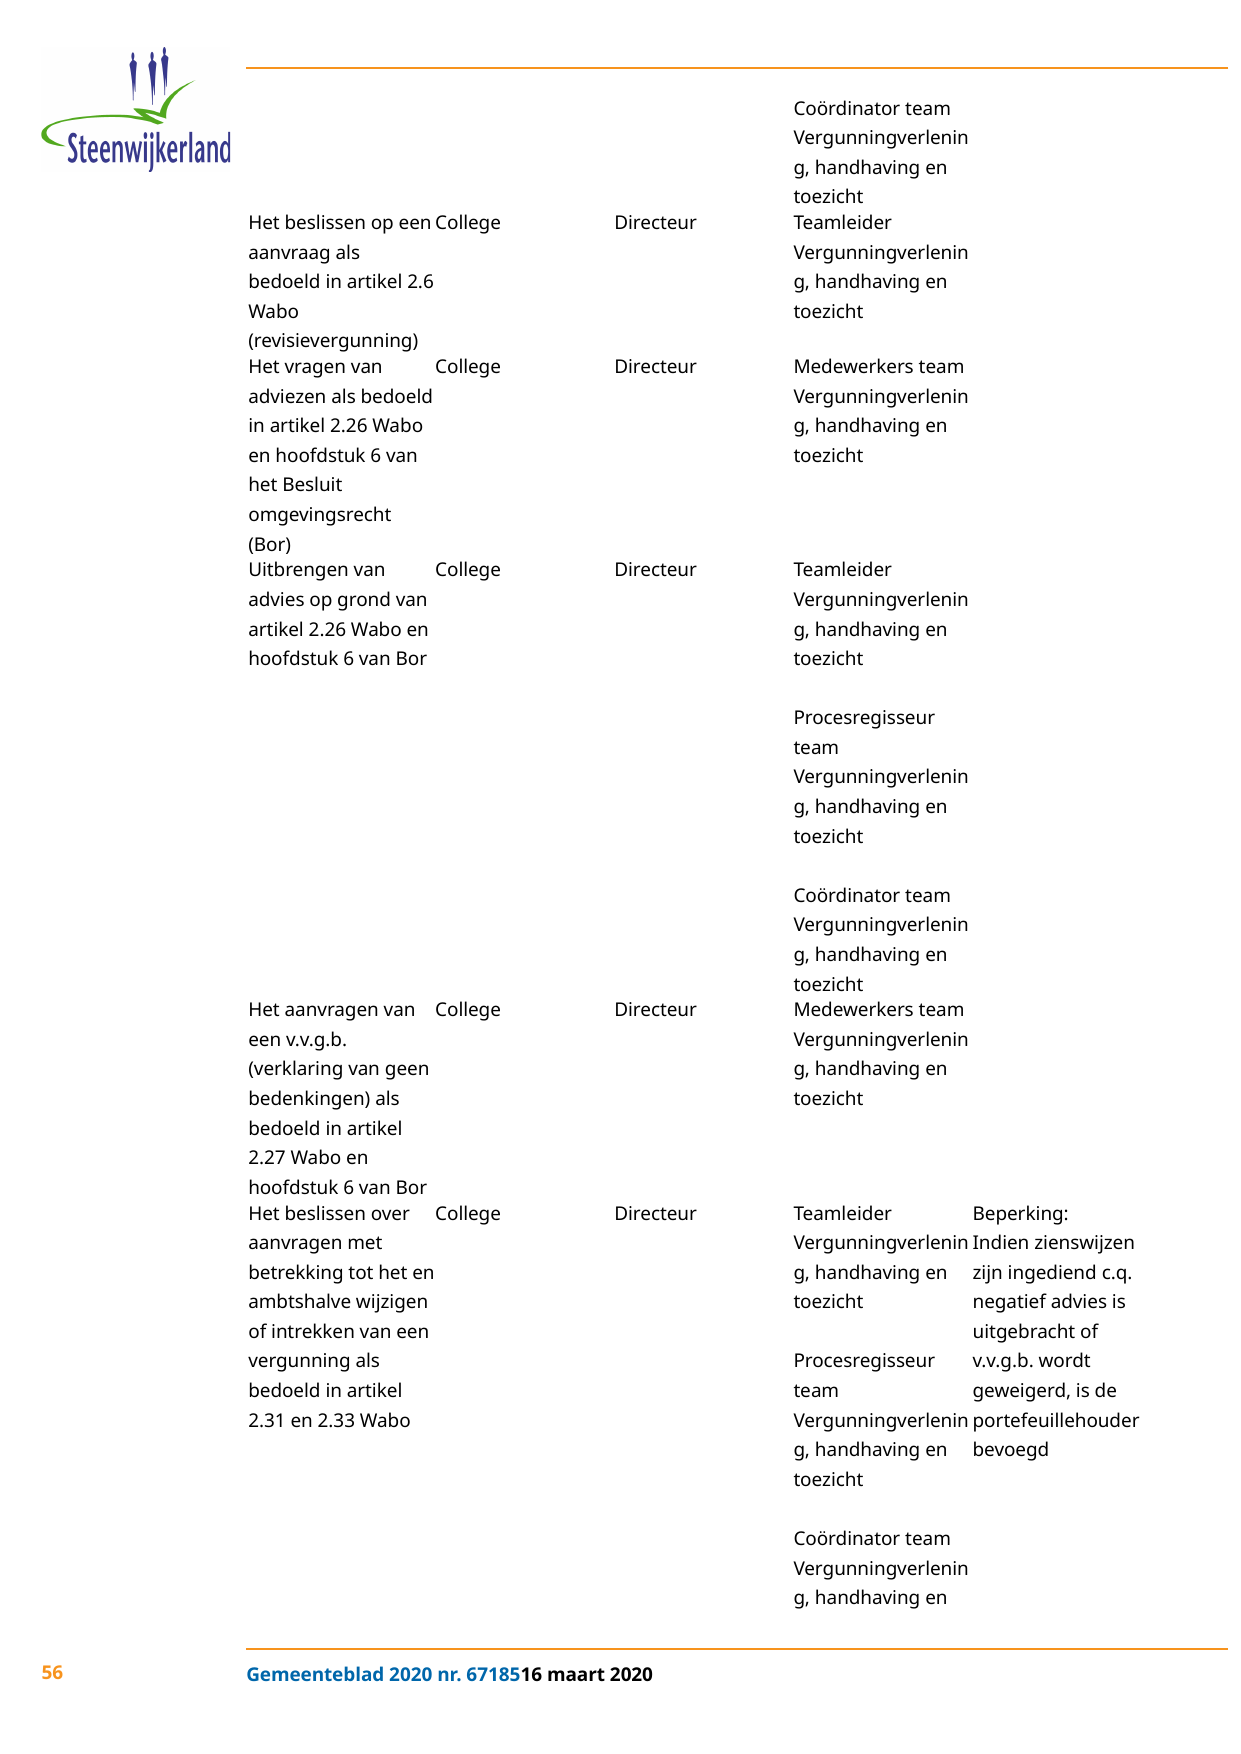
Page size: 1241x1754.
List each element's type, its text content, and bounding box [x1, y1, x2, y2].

table_cell College [435, 353, 614, 557]
table_cell [435, 95, 614, 209]
table_cell Teamleider Vergunningverlening, handhaving en toezicht Procesregisseur team Vergunningverlening, handhaving en toezicht Coördinator team Vergunningverlening, handhaving en toezicht [793, 557, 972, 996]
table_cell [973, 209, 1152, 353]
table_cell Directeur [614, 353, 793, 557]
table_cell Uitbrengen van advies op grond van artikel 2.26 Wabo en hoofdstuk 6 van Bor [248, 557, 435, 996]
table_cell Het beslissen over aanvragen met betrekking tot het en ambtshalve wijzigen of intrekken van een vergunning als bedoeld in artikel 2.31 en 2.33 Wabo [248, 1200, 435, 1610]
table_cell Het vragen van adviezen als bedoeld in artikel 2.26 Wabo en hoofdstuk 6 van het Besluit omgevingsrecht (Bor) [248, 353, 435, 557]
table_cell Coördinator team Vergunningverlening, handhaving en toezicht [793, 95, 972, 209]
table_cell [973, 353, 1152, 557]
table_cell [973, 557, 1152, 996]
table_cell Medewerkers team Vergunningverlening, handhaving en toezicht [793, 996, 972, 1200]
table_cell College [435, 1200, 614, 1610]
table_cell Directeur [614, 209, 793, 353]
table_cell College [435, 996, 614, 1200]
table_cell [973, 95, 1152, 209]
table_cell Teamleider Vergunningverlening, handhaving en toezicht [793, 209, 972, 353]
table_cell [973, 996, 1152, 1200]
table_cell [614, 95, 793, 209]
table_cell Directeur [614, 1200, 793, 1610]
table_cell Directeur [614, 557, 793, 996]
table_cell College [435, 209, 614, 353]
table_cell Directeur [614, 996, 793, 1200]
table_cell [248, 95, 435, 209]
table_cell Het aanvragen van een v.v.g.b. (verklaring van geen bedenkingen) als bedoeld in artikel 2.27 Wabo en hoofdstuk 6 van Bor [248, 996, 435, 1200]
table_cell Beperking: Indien zienswijzen zijn ingediend c.q. negatief advies is uitgebracht of v.v.g.b. wordt geweigerd, is de portefeuillehouder bevoegd [973, 1200, 1152, 1610]
table_cell Medewerkers team Vergunningverlening, handhaving en toezicht [793, 353, 972, 557]
table_cell College [435, 557, 614, 996]
table_cell Het beslissen op een aanvraag als bedoeld in artikel 2.6 Wabo (revisievergunning) [248, 209, 435, 353]
table_cell Teamleider Vergunningverlening, handhaving en toezicht Procesregisseur team Vergunningverlening, handhaving en toezicht Coördinator team Vergunningverlening, handhaving en [793, 1200, 972, 1610]
picture [41, 47, 231, 172]
